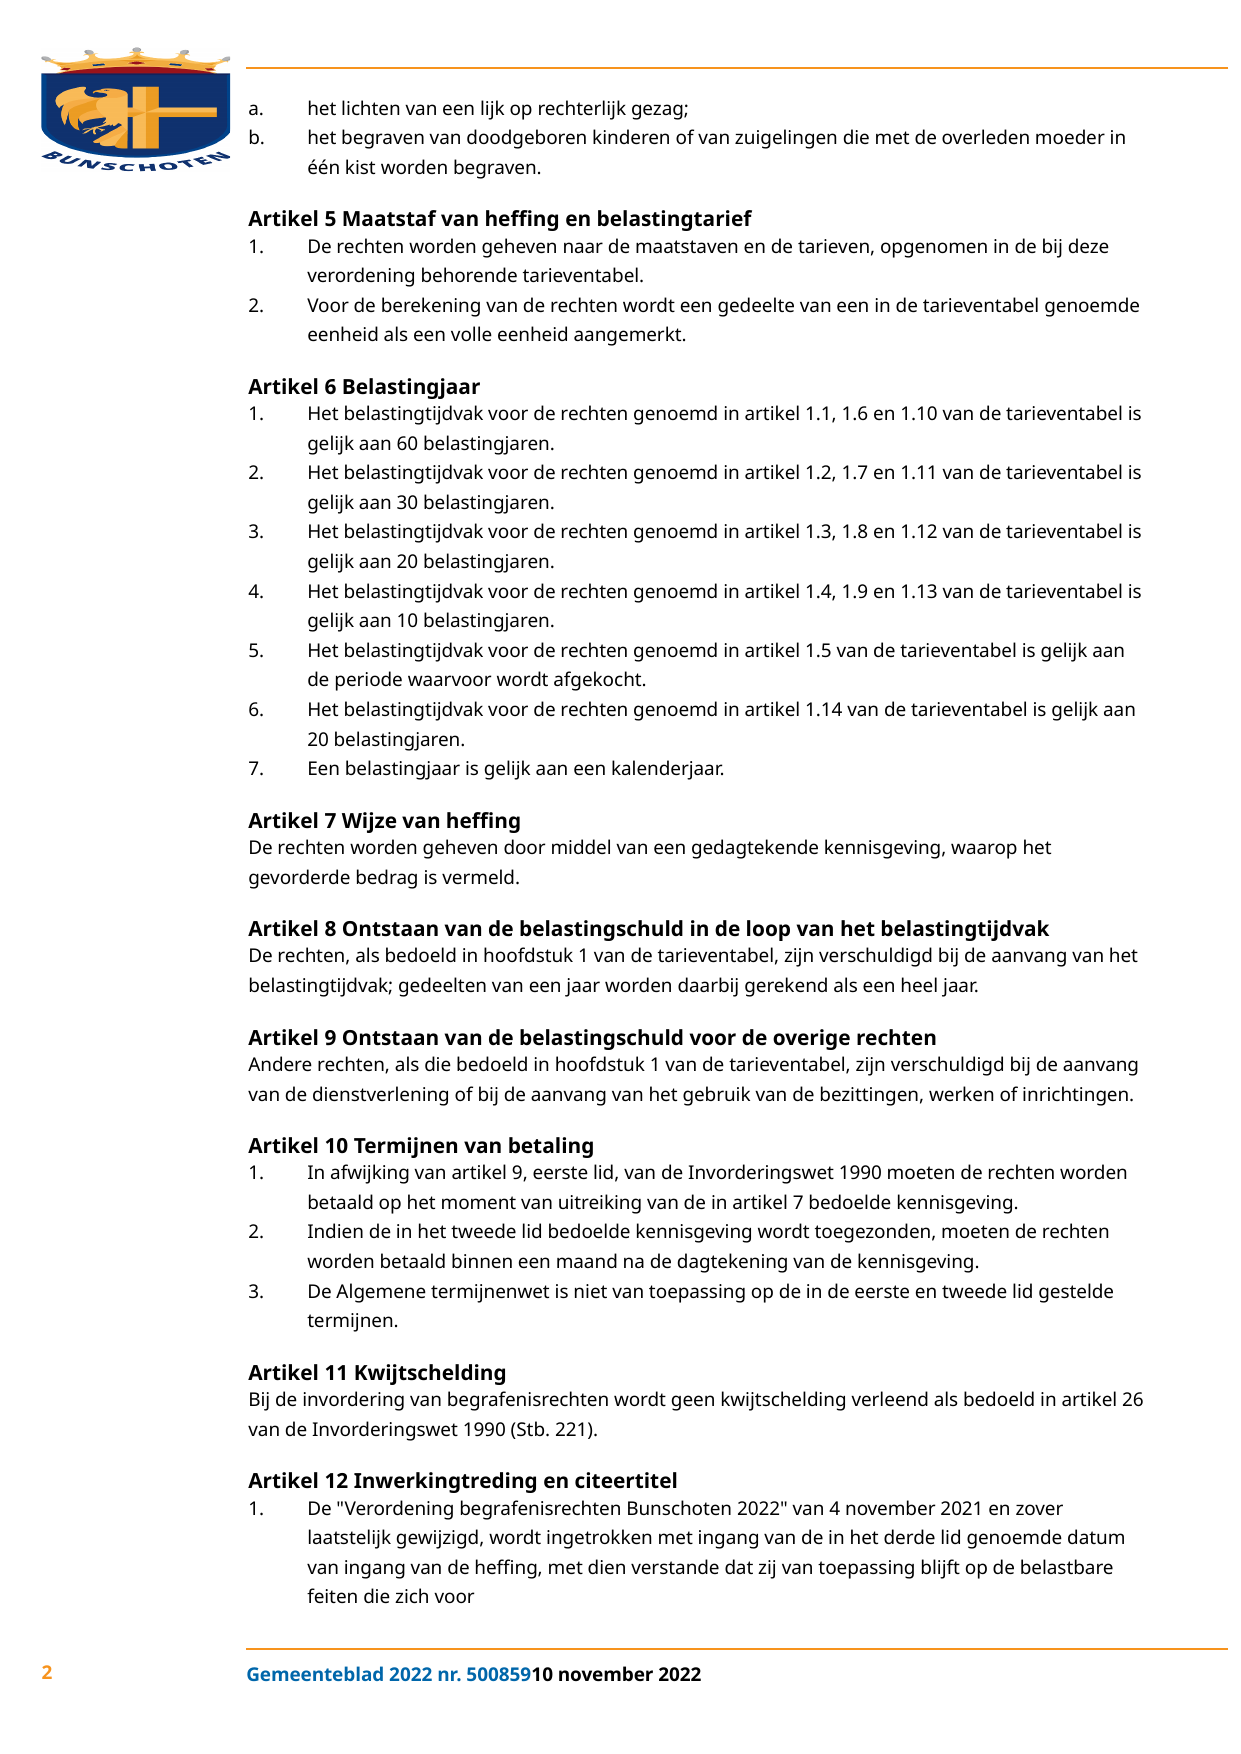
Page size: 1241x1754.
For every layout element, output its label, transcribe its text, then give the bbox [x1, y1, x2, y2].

text De rechten, als bedoeld in hoofdstuk 1 van de tarieventabel, zijn verschuldigd bij de aanvang van het belastingtijdvak; gedeelten van een jaar worden daarbij gerekend als een heel jaar. [248, 943, 1152, 998]
picture [41, 47, 231, 172]
list het lichten van een lijk op rechterlijk gezag; [248, 95, 1152, 121]
text Artikel 9 Ontstaan van de belastingschuld voor de overige rechten [248, 1023, 1152, 1051]
text Artikel 8 Ontstaan van de belastingschuld in de loop van het belastingtijdvak [248, 914, 1152, 943]
text Andere rechten, als die bedoeld in hoofdstuk 1 van de tarieventabel, zijn verschuldigd bij de aanvang van de dienstverlening of bij de aanvang van het gebruik van de bezittingen, werken of inrichtingen. [248, 1051, 1152, 1106]
list De Algemene termijnenwet is niet van toepassing op de in de eerste en tweede lid gestelde termijnen. [248, 1278, 1152, 1333]
text Artikel 6 Belastingjaar [248, 372, 1152, 400]
list Het belastingtijdvak voor de rechten genoemd in artikel 1.3, 1.8 en 1.12 van de tarieventabel is gelijk aan 20 belastingjaren. [248, 519, 1152, 574]
list Indien de in het tweede lid bedoelde kennisgeving wordt toegezonden, moeten de rechten worden betaald binnen een maand na de dagtekening van de kennisgeving. [248, 1219, 1152, 1274]
list Het belastingtijdvak voor de rechten genoemd in artikel 1.14 van de tarieventabel is gelijk aan 20 belastingjaren. [248, 696, 1152, 752]
text Artikel 11 Kwijtschelding [248, 1358, 1152, 1386]
list Het belastingtijdvak voor de rechten genoemd in artikel 1.1, 1.6 en 1.10 van de tarieventabel is gelijk aan 60 belastingjaren. [248, 400, 1152, 456]
text Artikel 7 Wijze van heffing [248, 806, 1152, 834]
text Artikel 5 Maatstaf van heffing en belastingtarief [248, 204, 1152, 233]
list De rechten worden geheven naar de maatstaven en de tarieven, opgenomen in de bij deze verordening behorende tarieventabel. [248, 233, 1152, 288]
list Een belastingjaar is gelijk aan een kalenderjaar. [248, 755, 1152, 781]
list Voor de berekening van de rechten wordt een gedeelte van een in de tarieventabel genoemde eenheid als een volle eenheid aangemerkt. [248, 292, 1152, 347]
list In afwijking van artikel 9, eerste lid, van de Invorderingswet 1990 moeten de rechten worden betaald op het moment van uitreiking van de in artikel 7 bedoelde kennisgeving. [248, 1159, 1152, 1215]
list het begraven van doodgeboren kinderen of van zuigelingen die met de overleden moeder in één kist worden begraven. [248, 124, 1152, 180]
list Het belastingtijdvak voor de rechten genoemd in artikel 1.4, 1.9 en 1.13 van de tarieventabel is gelijk aan 10 belastingjaren. [248, 578, 1152, 633]
list Het belastingtijdvak voor de rechten genoemd in artikel 1.2, 1.7 en 1.11 van de tarieventabel is gelijk aan 30 belastingjaren. [248, 459, 1152, 515]
text Bij de invordering van begrafenisrechten wordt geen kwijtschelding verleend als bedoeld in artikel 26 van de Invorderingswet 1990 (Stb. 221). [248, 1386, 1152, 1442]
list De "Verordening begrafenisrechten Bunschoten 2022" van 4 november 2021 en zover laatstelijk gewijzigd, wordt ingetrokken met ingang van de in het derde lid genoemde datum van ingang van de heffing, met dien verstande dat zij van toepassing blijft op de belastbare feiten die zich voor [248, 1495, 1152, 1609]
text De rechten worden geheven door middel van een gedagtekende kennisgeving, waarop het gevorderde bedrag is vermeld. [248, 834, 1152, 889]
text Artikel 10 Termijnen van betaling [248, 1131, 1152, 1159]
list Het belastingtijdvak voor de rechten genoemd in artikel 1.5 van de tarieventabel is gelijk aan de periode waarvoor wordt afgekocht. [248, 637, 1152, 692]
text Artikel 12 Inwerkingtreding en citeertitel [248, 1466, 1152, 1495]
